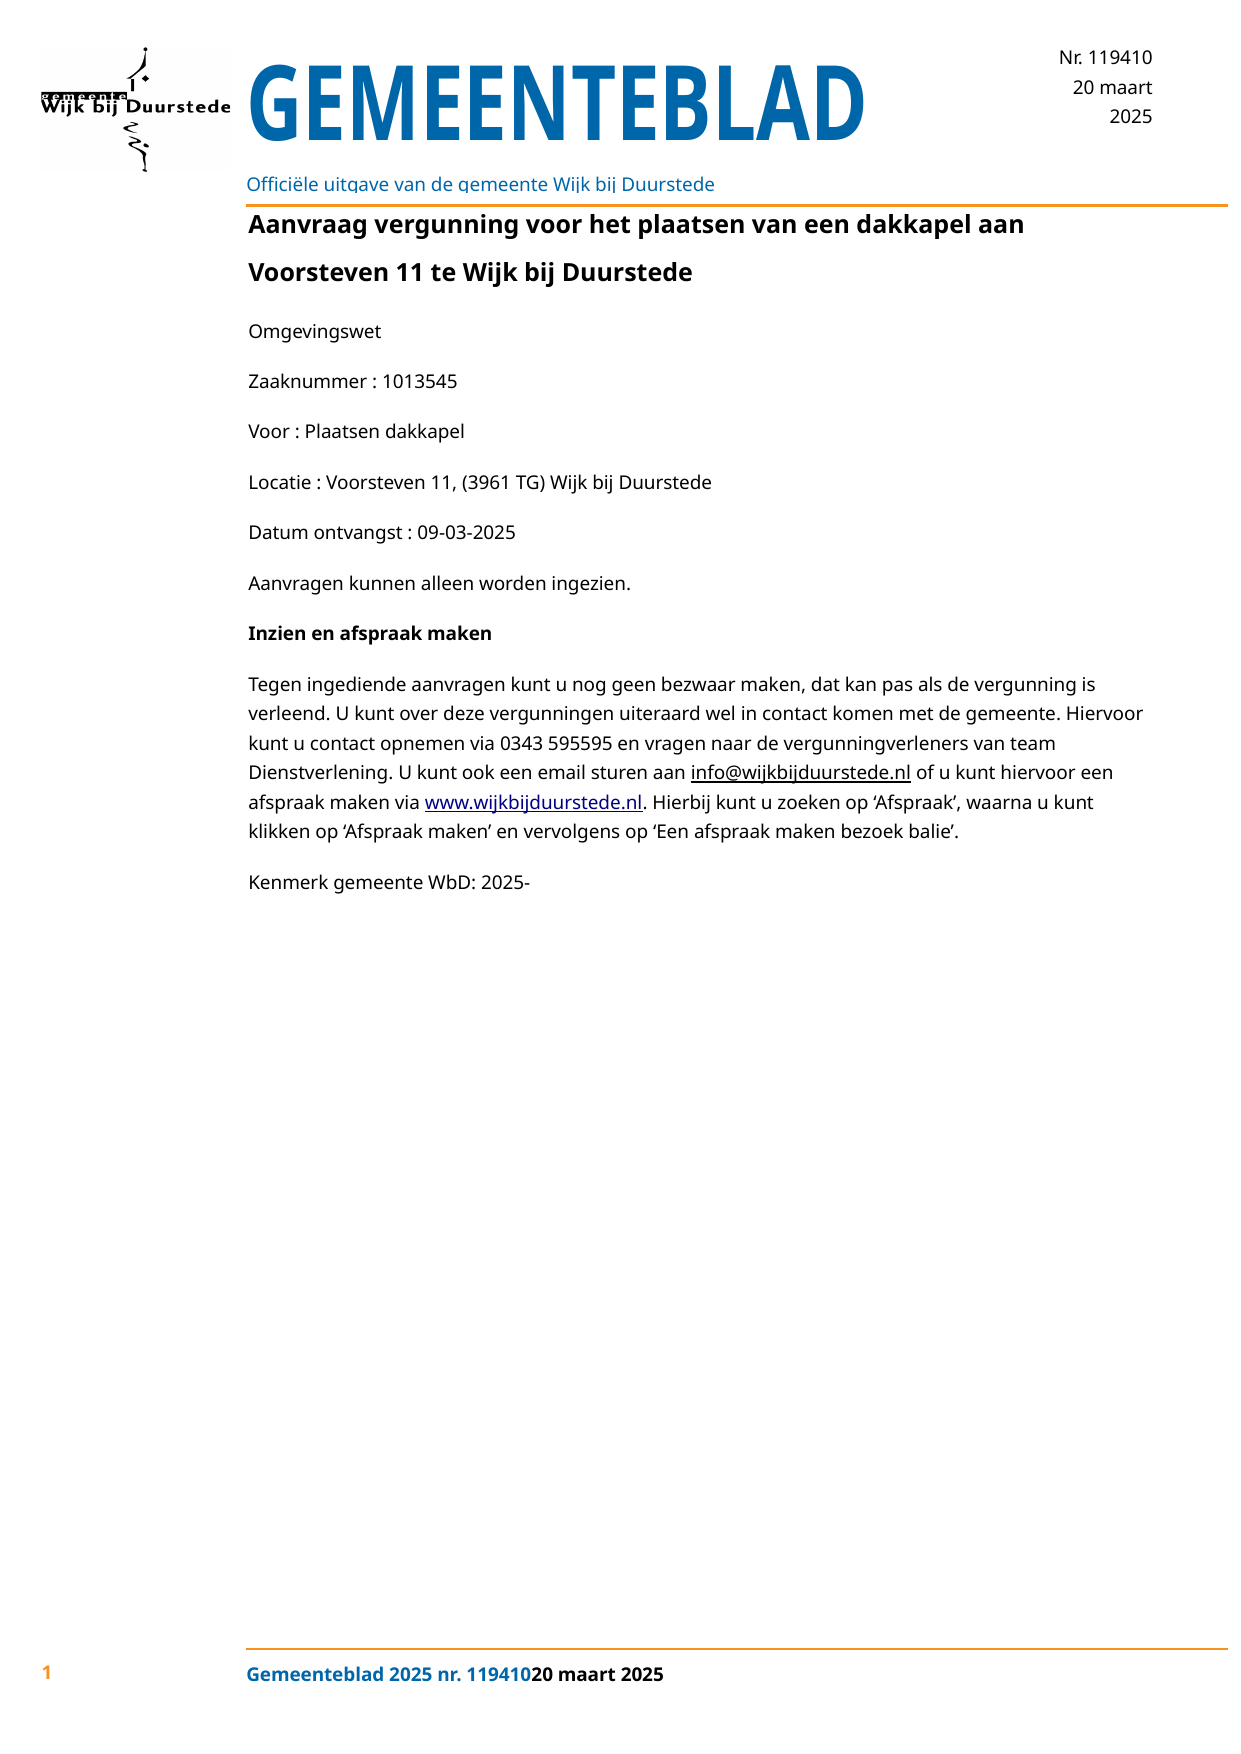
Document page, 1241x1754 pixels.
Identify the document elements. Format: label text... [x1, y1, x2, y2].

text Omgevingswet [248, 318, 1152, 344]
text Datum ontvangst : 09-03-2025 [248, 519, 1152, 545]
text Tegen ingediende aanvragen kunt u nog geen bezwaar maken, dat kan pas als de vergunning is verleend. U kunt over deze vergunningen uiteraard wel in contact komen met de gemeente. Hiervoor kunt u contact opnemen via 0343 595595 en vragen naar de vergunningverleners van team Dienstverlening. U kunt ook een email sturen aan info@wijkbijduurstede.nl of u kunt hiervoor een afspraak maken via www.wijkbijduurstede.nl. Hierbij kunt u zoeken op ‘Afspraak’, waarna u kunt klikken op ‘Afspraak maken’ en vervolgens op ‘Een afspraak maken bezoek balie’. [248, 671, 1152, 844]
text Zaaknummer : 1013545 [248, 368, 1152, 394]
text Voor : Plaatsen dakkapel [248, 419, 1152, 444]
text Kenmerk gemeente WbD: 2025- [248, 869, 1152, 895]
text Inzien en afspraak maken [248, 620, 1152, 646]
text Aanvraag vergunning voor het plaatsen van een dakkapel aan Voorsteven 11 te Wijk bij Duurstede [248, 207, 1152, 288]
text Locatie : Voorsteven 11, (3961 TG) Wijk bij Duurstede [248, 469, 1152, 495]
picture [41, 47, 231, 172]
text Aanvragen kunnen alleen worden ingezien. [248, 570, 1152, 596]
